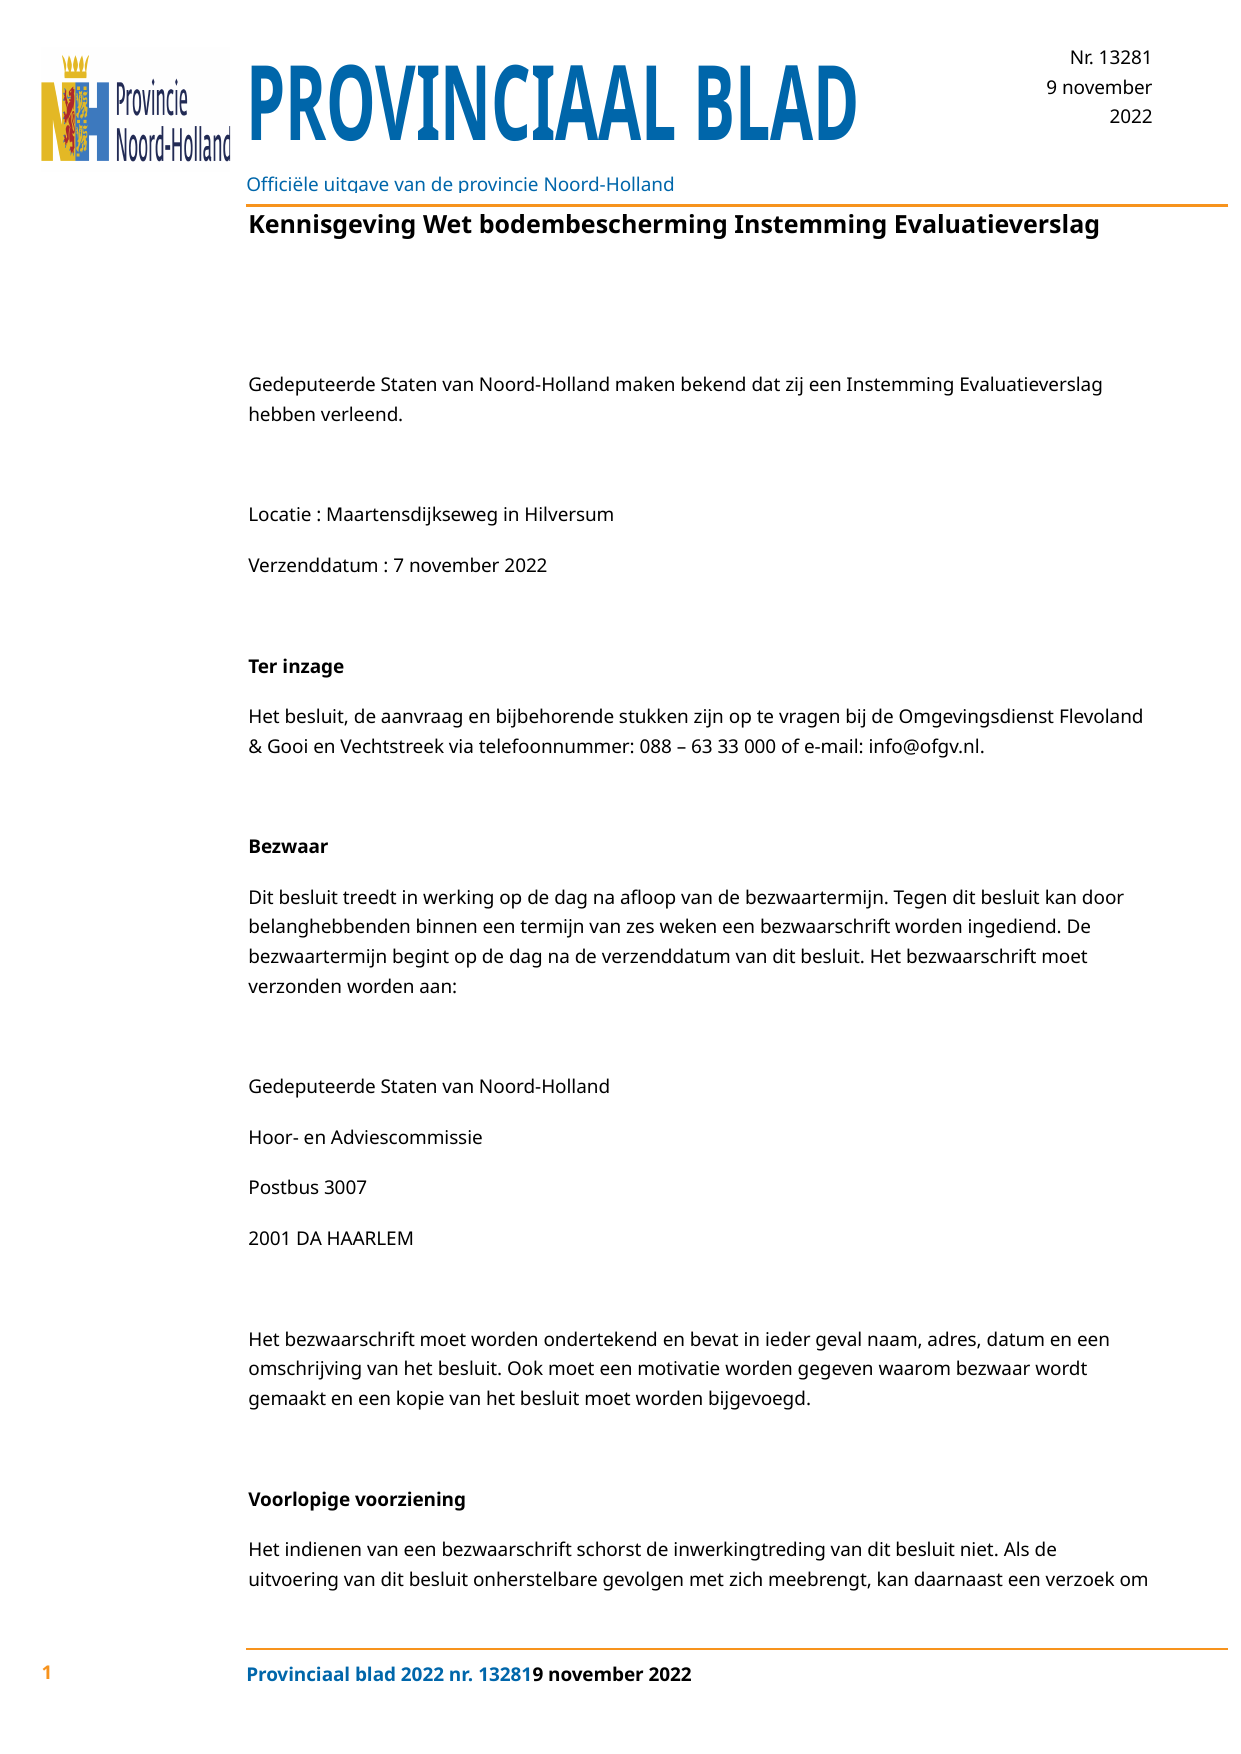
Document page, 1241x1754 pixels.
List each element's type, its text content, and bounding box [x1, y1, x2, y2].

text Het indienen van een bezwaarschrift schorst de inwerkingtreding van dit besluit niet. Als de uitvoering van dit besluit onherstelbare gevolgen met zich meebrengt, kan daarnaast een verzoek om [248, 1536, 1152, 1591]
text Het besluit, de aanvraag en bijbehorende stukken zijn op te vragen bij de Omgevingsdienst Flevoland & Gooi en Vechtstreek via telefoonnummer: 088 – 63 33 000 of e-mail: info@ofgv.nl. [248, 703, 1152, 758]
text Gedeputeerde Staten van Noord-Holland maken bekend dat zij een Instemming Evaluatieverslag hebben verleend. [248, 371, 1152, 426]
text Bezwaar [248, 834, 1152, 859]
text Verzenddatum : 7 november 2022 [248, 552, 1152, 578]
text Postbus 3007 [248, 1174, 1152, 1200]
text Dit besluit treedt in werking op de dag na afloop van de bezwaartermijn. Tegen dit besluit kan door belanghebbenden binnen een termijn van zes weken een bezwaarschrift worden ingediend. De bezwaartermijn begint op de dag na de verzenddatum van dit besluit. Het bezwaarschrift moet verzonden worden aan: [248, 884, 1152, 998]
text Kennisgeving Wet bodembescherming Instemming Evaluatieverslag [248, 207, 1152, 241]
text Locatie : Maartensdijkseweg in Hilversum [248, 502, 1152, 527]
picture [41, 47, 231, 172]
text Voorlopige voorziening [248, 1486, 1152, 1511]
text Hoor- en Adviescommissie [248, 1124, 1152, 1150]
text 2001 DA HAARLEM [248, 1225, 1152, 1251]
text Gedeputeerde Staten van Noord-Holland [248, 1074, 1152, 1099]
text Ter inzage [248, 653, 1152, 678]
text Het bezwaarschrift moet worden ondertekend en bevat in ieder geval naam, adres, datum en een omschrijving van het besluit. Ook moet een motivatie worden gegeven waarom bezwaar wordt gemaakt en een kopie van het besluit moet worden bijgevoegd. [248, 1326, 1152, 1411]
